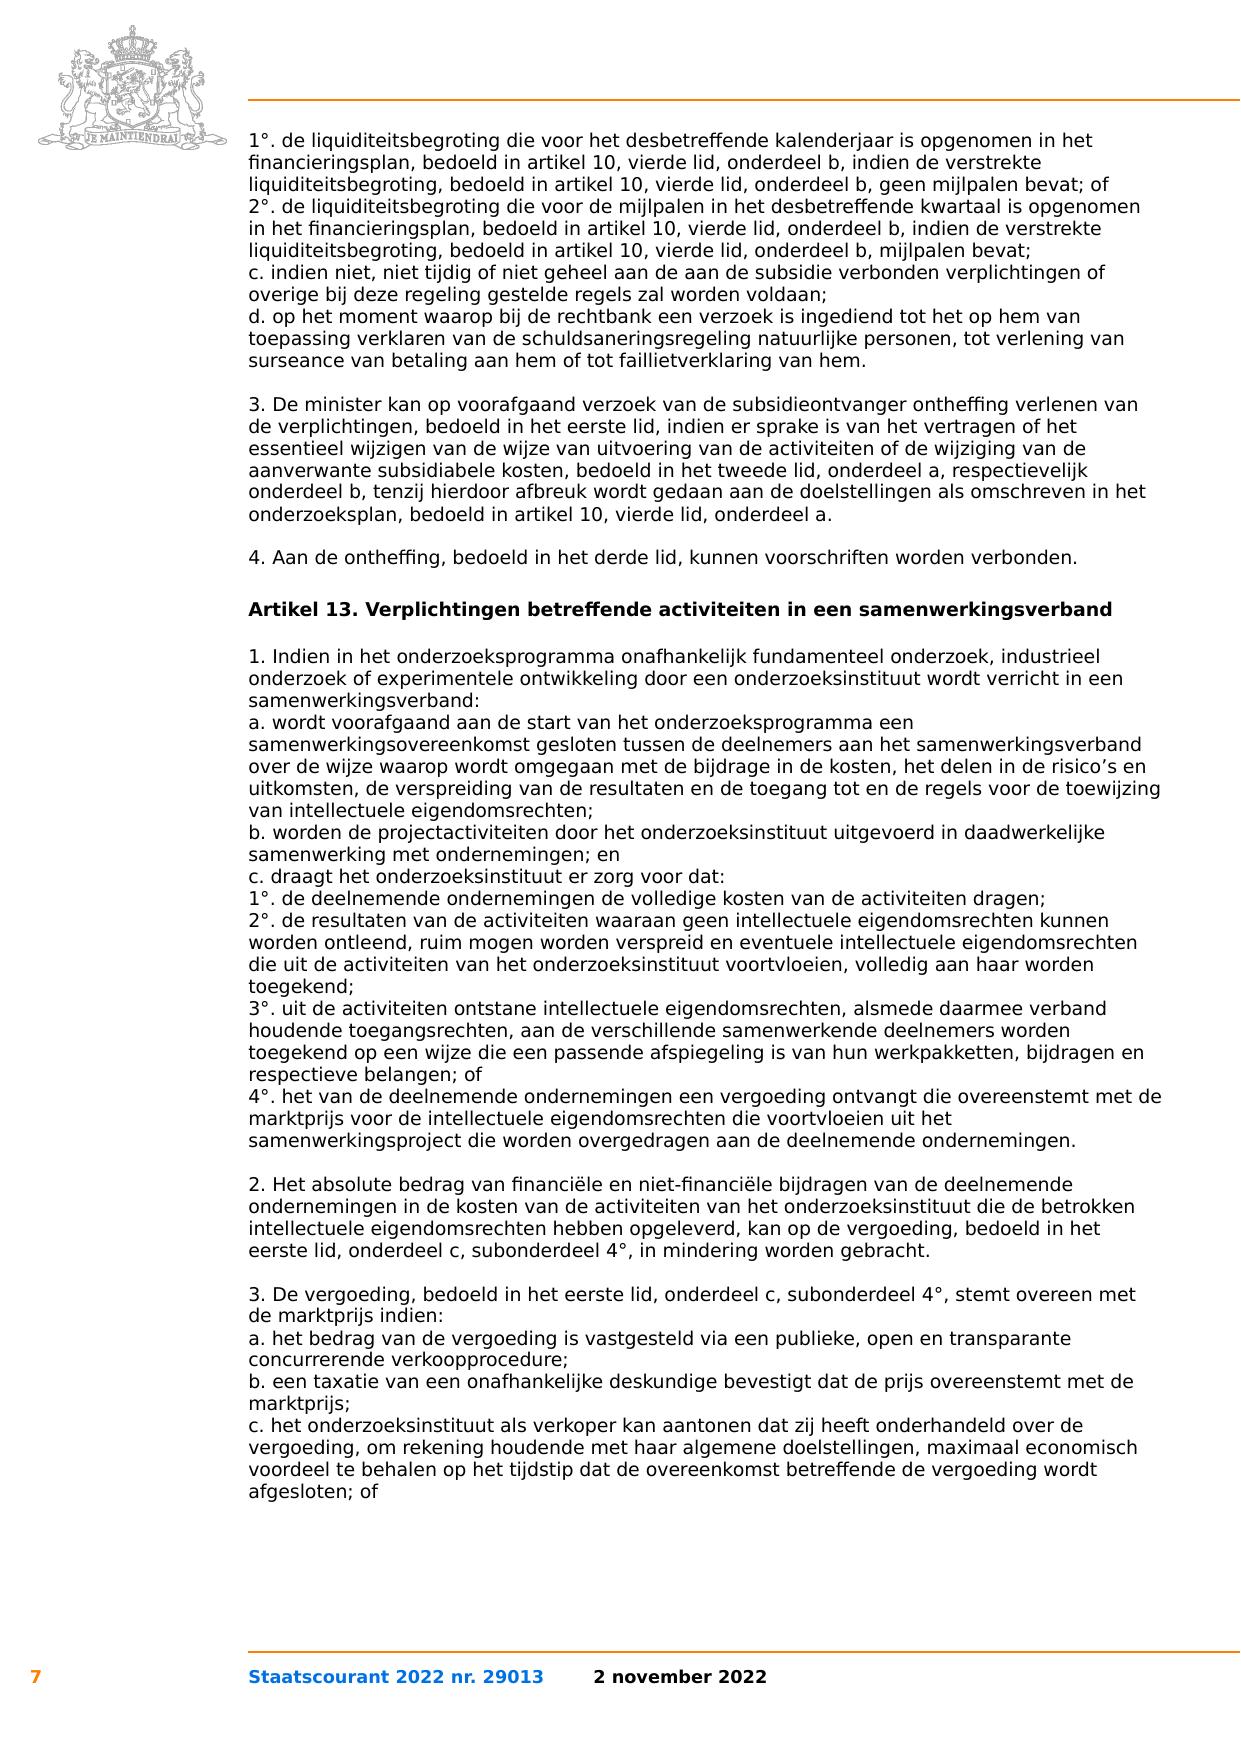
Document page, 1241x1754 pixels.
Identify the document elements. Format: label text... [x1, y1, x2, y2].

text 1. Indien in het onderzoeksprogramma onafhankelijk fundamenteel onderzoek, industrieel onderzoek of experimentele ontwikkeling door een onderzoeksinstituut wordt verricht in een samenwerkingsverband: [248, 646, 1163, 712]
text 2°. de resultaten van de activiteiten waaraan geen intellectuele eigendomsrechten kunnen worden ontleend, ruim mogen worden verspreid en eventuele intellectuele eigendomsrechten die uit de activiteiten van het onderzoeksinstituut voortvloeien, volledig aan haar worden toegekend; [248, 910, 1163, 998]
subtitle Artikel 13. Verplichtingen betreffende activiteiten in een samenwerkingsverband [248, 599, 1163, 621]
text 1°. de liquiditeitsbegroting die voor het desbetreffende kalenderjaar is opgenomen in het financieringsplan, bedoeld in artikel 10, vierde lid, onderdeel b, indien de verstrekte liquiditeitsbegroting, bedoeld in artikel 10, vierde lid, onderdeel b, geen mijlpalen bevat; of [248, 130, 1163, 196]
text b. worden de projectactiviteiten door het onderzoeksinstituut uitgevoerd in daadwerkelijke samenwerking met ondernemingen; en [248, 822, 1163, 866]
text 1°. de deelnemende ondernemingen de volledige kosten van de activiteiten dragen; [248, 888, 1163, 910]
text 2. Het absolute bedrag van financiële en niet-financiële bijdragen van de deelnemende ondernemingen in de kosten van de activiteiten van het onderzoeksinstituut die de betrokken intellectuele eigendomsrechten hebben opgeleverd, kan op de vergoeding, bedoeld in het eerste lid, onderdeel c, subonderdeel 4°, in mindering worden gebracht. [248, 1174, 1163, 1262]
text b. een taxatie van een onafhankelijke deskundige bevestigt dat de prijs overeenstemt met de marktprijs; [248, 1371, 1163, 1415]
text 2°. de liquiditeitsbegroting die voor de mijlpalen in het desbetreffende kwartaal is opgenomen in het financieringsplan, bedoeld in artikel 10, vierde lid, onderdeel b, indien de verstrekte liquiditeitsbegroting, bedoeld in artikel 10, vierde lid, onderdeel b, mijlpalen bevat; [248, 196, 1163, 262]
text a. het bedrag van de vergoeding is vastgesteld via een publieke, open en transparante concurrerende verkoopprocedure; [248, 1327, 1163, 1371]
text c. indien niet, niet tijdig of niet geheel aan de aan de subsidie verbonden verplichtingen of overige bij deze regeling gestelde regels zal worden voldaan; [248, 262, 1163, 306]
text 4°. het van de deelnemende ondernemingen een vergoeding ontvangt die overeenstemt met de marktprijs voor de intellectuele eigendomsrechten die voortvloeien uit het samenwerkingsproject die worden overgedragen aan de deelnemende ondernemingen. [248, 1086, 1163, 1152]
text a. wordt voorafgaand aan de start van het onderzoeksprogramma een samenwerkingsovereenkomst gesloten tussen de deelnemers aan het samenwerkingsverband over de wijze waarop wordt omgegaan met de bijdrage in de kosten, het delen in de risico’s en uitkomsten, de verspreiding van de resultaten en de toegang tot en de regels voor de toewijzing van intellectuele eigendomsrechten; [248, 712, 1163, 822]
picture [38, 25, 227, 150]
text 3. De vergoeding, bedoeld in het eerste lid, onderdeel c, subonderdeel 4°, stemt overeen met de marktprijs indien: [248, 1283, 1163, 1327]
text 4. Aan de ontheffing, bedoeld in het derde lid, kunnen voorschriften worden verbonden. [248, 547, 1163, 569]
text c. het onderzoeksinstituut als verkoper kan aantonen dat zij heeft onderhandeld over de vergoeding, om rekening houdende met haar algemene doelstellingen, maximaal economisch voordeel te behalen op het tijdstip dat de overeenkomst betreffende de vergoeding wordt afgesloten; of [248, 1415, 1163, 1503]
text 3. De minister kan op voorafgaand verzoek van de subsidieontvanger ontheffing verlenen van de verplichtingen, bedoeld in het eerste lid, indien er sprake is van het vertragen of het essentieel wijzigen van de wijze van uitvoering van de activiteiten of de wijziging van de aanverwante subsidiabele kosten, bedoeld in het tweede lid, onderdeel a, respectievelijk onderdeel b, tenzij hierdoor afbreuk wordt gedaan aan de doelstellingen als omschreven in het onderzoeksplan, bedoeld in artikel 10, vierde lid, onderdeel a. [248, 393, 1163, 525]
text d. op het moment waarop bij de rechtbank een verzoek is ingediend tot het op hem van toepassing verklaren van de schuldsaneringsregeling natuurlijke personen, tot verlening van surseance van betaling aan hem of tot faillietverklaring van hem. [248, 306, 1163, 372]
text 3°. uit de activiteiten ontstane intellectuele eigendomsrechten, alsmede daarmee verband houdende toegangsrechten, aan de verschillende samenwerkende deelnemers worden toegekend op een wijze die een passende afspiegeling is van hun werkpakketten, bijdragen en respectieve belangen; of [248, 998, 1163, 1086]
text c. draagt het onderzoeksinstituut er zorg voor dat: [248, 866, 1163, 888]
